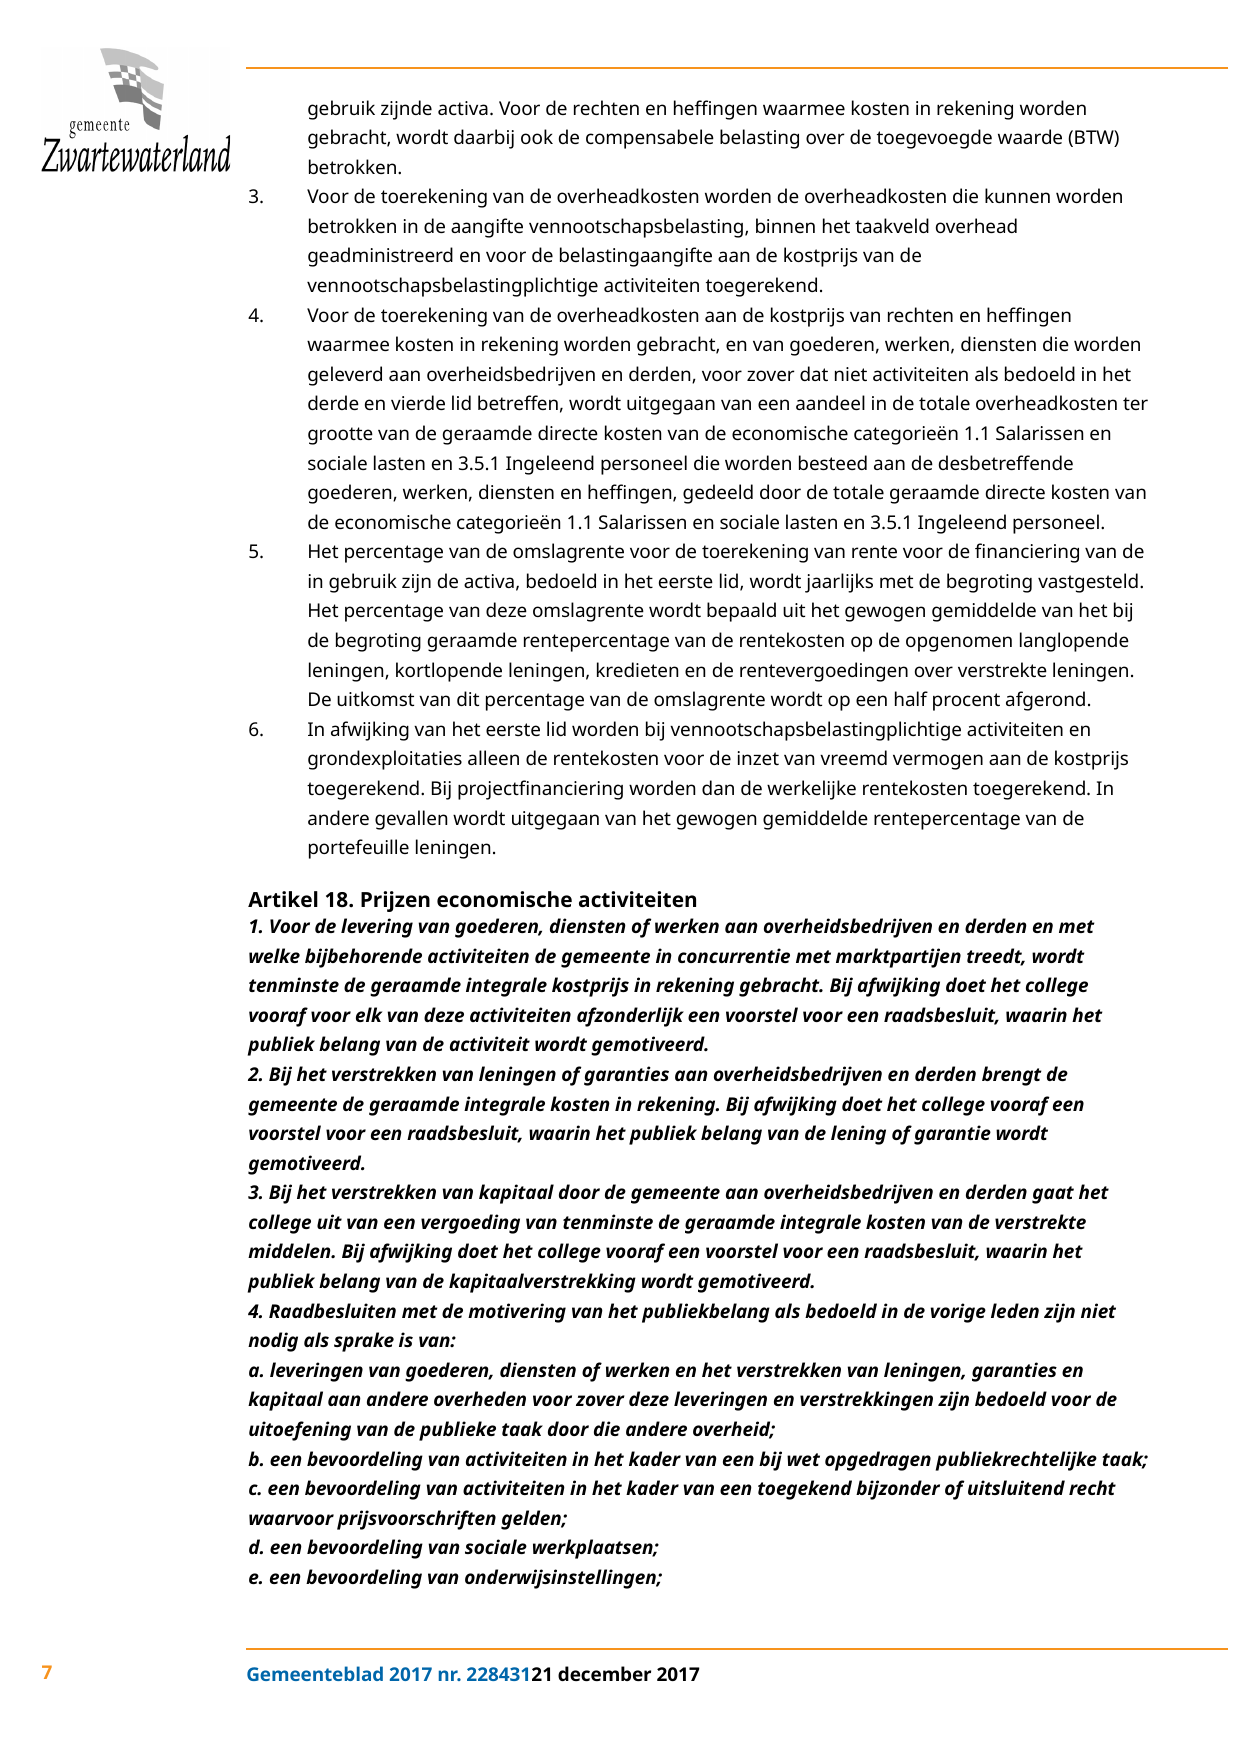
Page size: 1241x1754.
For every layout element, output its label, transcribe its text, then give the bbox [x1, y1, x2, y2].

list Voor de toerekening van de overheadkosten aan de kostprijs van rechten en heffingen waarmee kosten in rekening worden gebracht, en van goederen, werken, diensten die worden geleverd aan overheidsbedrijven en derden, voor zover dat niet activiteiten als bedoeld in het derde en vierde lid betreffen, wordt uitgegaan van een aandeel in de totale overheadkosten ter grootte van de geraamde directe kosten van de economische categorieën 1.1 Salarissen en sociale lasten en 3.5.1 Ingeleend personeel die worden besteed aan de desbetreffende goederen, werken, diensten en heffingen, gedeeld door de totale geraamde directe kosten van de economische categorieën 1.1 Salarissen en sociale lasten en 3.5.1 Ingeleend personeel. [248, 302, 1152, 535]
text 4. Raadbesluiten met de motivering van het publiekbelang als bedoeld in de vorige leden zijn niet nodig als sprake is van: [248, 1298, 1152, 1353]
text c. een bevoordeling van activiteiten in het kader van een toegekend bijzonder of uitsluitend recht waarvoor prijsvoorschriften gelden; [248, 1475, 1152, 1531]
text 1. Voor de levering van goederen, diensten of werken aan overheidsbedrijven en derden en met welke bijbehorende activiteiten de gemeente in concurrentie met marktpartijen treedt, wordt tenminste de geraamde integrale kostprijs in rekening gebracht. Bij afwijking doet het college vooraf voor elk van deze activiteiten afzonderlijk een voorstel voor een raadsbesluit, waarin het publiek belang van de activiteit wordt gemotiveerd. [248, 913, 1152, 1057]
picture [41, 47, 231, 172]
list In afwijking van het eerste lid worden bij vennootschapsbelastingplichtige activiteiten en grondexploitaties alleen de rentekosten voor de inzet van vreemd vermogen aan de kostprijs toegerekend. Bij projectfinanciering worden dan de werkelijke rentekosten toegerekend. In andere gevallen wordt uitgegaan van het gewogen gemiddelde rentepercentage van de portefeuille leningen. [248, 716, 1152, 860]
text 3. Bij het verstrekken van kapitaal door de gemeente aan overheidsbedrijven en derden gaat het college uit van een vergoeding van tenminste de geraamde integrale kosten van de verstrekte middelen. Bij afwijking doet het college vooraf een voorstel voor een raadsbesluit, waarin het publiek belang van de kapitaalverstrekking wordt gemotiveerd. [248, 1179, 1152, 1294]
list Het percentage van de omslagrente voor de toerekening van rente voor de financiering van de in gebruik zijn de activa, bedoeld in het eerste lid, wordt jaarlijks met de begroting vastgesteld. Het percentage van deze omslagrente wordt bepaald uit het gewogen gemiddelde van het bij de begroting geraamde rentepercentage van de rentekosten op de opgenomen langlopende leningen, kortlopende leningen, kredieten en de rentevergoedingen over verstrekte leningen. De uitkomst van dit percentage van de omslagrente wordt op een half procent afgerond. [248, 538, 1152, 712]
text b. een bevoordeling van activiteiten in het kader van een bij wet opgedragen publiekrechtelijke taak; [248, 1446, 1152, 1471]
text a. leveringen van goederen, diensten of werken en het verstrekken van leningen, garanties en kapitaal aan andere overheden voor zover deze leveringen en verstrekkingen zijn bedoeld voor de uitoefening van de publieke taak door die andere overheid; [248, 1357, 1152, 1442]
text d. een bevoordeling van sociale werkplaatsen; [248, 1534, 1152, 1560]
list Voor de toerekening van de overheadkosten worden de overheadkosten die kunnen worden betrokken in de aangifte vennootschapsbelasting, binnen het taakveld overhead geadministreerd en voor de belastingaangifte aan de kostprijs van de vennootschapsbelastingplichtige activiteiten toegerekend. [248, 183, 1152, 298]
text e. een bevoordeling van onderwijsinstellingen; [248, 1564, 1152, 1590]
text 2. Bij het verstrekken van leningen of garanties aan overheidsbedrijven en derden brengt de gemeente de geraamde integrale kosten in rekening. Bij afwijking doet het college vooraf een voorstel voor een raadsbesluit, waarin het publiek belang van de lening of garantie wordt gemotiveerd. [248, 1061, 1152, 1176]
text Artikel 18. Prijzen economische activiteiten [248, 885, 1152, 913]
list gebruik zijnde activa. Voor de rechten en heffingen waarmee kosten in rekening worden gebracht, wordt daarbij ook de compensabele belasting over de toegevoegde waarde (BTW) betrokken. [248, 95, 1152, 180]
